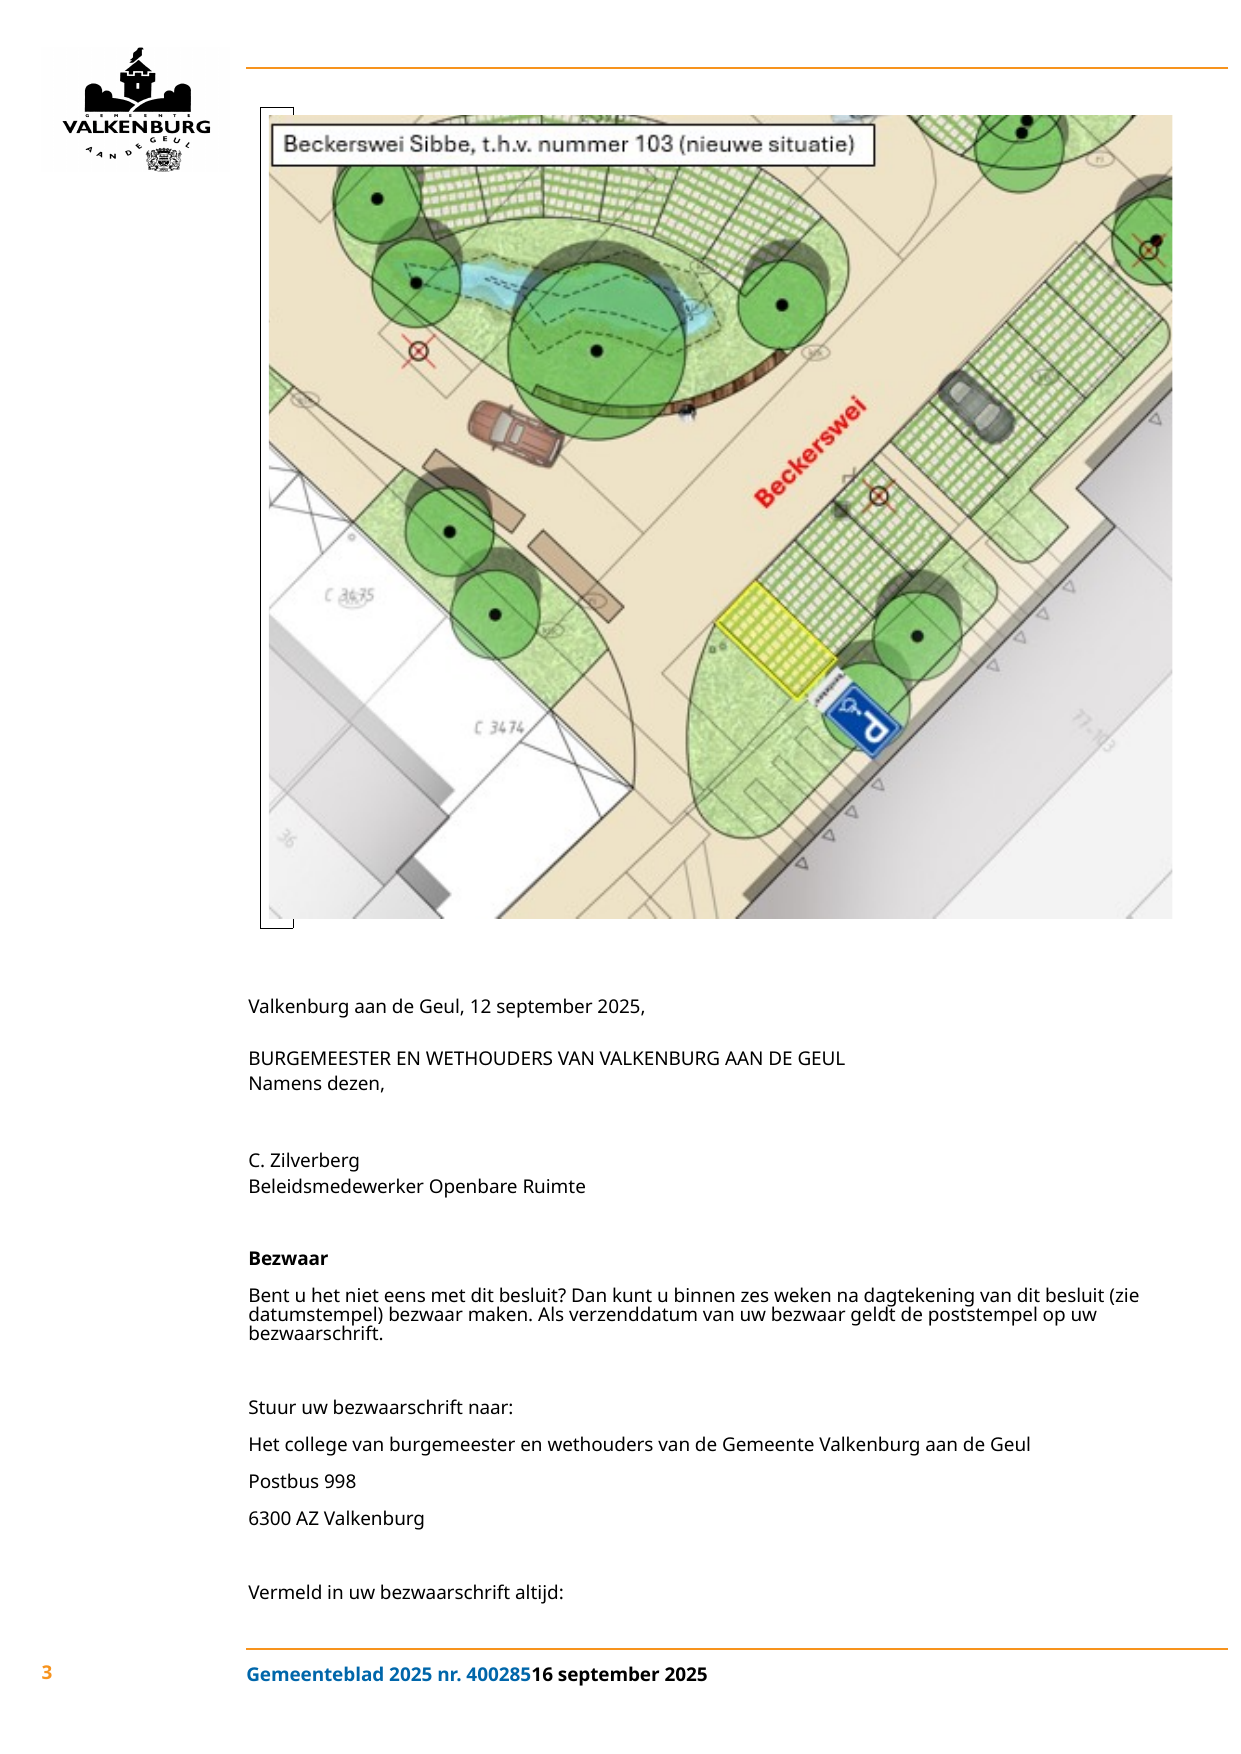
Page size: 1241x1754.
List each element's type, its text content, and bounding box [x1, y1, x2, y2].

text Beleidsmedewerker Openbare Ruimte [248, 1173, 1152, 1199]
text Namens dezen, [248, 1070, 1152, 1096]
text Het college van burgemeester en wethouders van de Gemeente Valkenburg aan de Geul [248, 1436, 1152, 1455]
text BURGEMEESTER EN WETHOUDERS VAN VALKENBURG AAN DE GEUL [248, 1045, 1152, 1070]
picture [268, 115, 1173, 919]
text Stuur uw bezwaarschrift naar: [248, 1399, 1152, 1418]
text Postbus 998 [248, 1473, 1152, 1492]
text Vermeld in uw bezwaarschrift altijd: [248, 1584, 1152, 1603]
picture [41, 47, 231, 172]
text Bent u het niet eens met dit besluit? Dan kunt u binnen zes weken na dagtekening van dit besluit (zie datumstempel) bezwaar maken. Als verzenddatum van uw bezwaar geldt de poststempel op uw bezwaarschrift. [248, 1287, 1152, 1344]
text Valkenburg aan de Geul, 12 september 2025, [248, 993, 1152, 1019]
text Bezwaar [248, 1250, 1152, 1269]
text 6300 AZ Valkenburg [248, 1510, 1152, 1529]
text C. Zilverberg [248, 1148, 1152, 1173]
